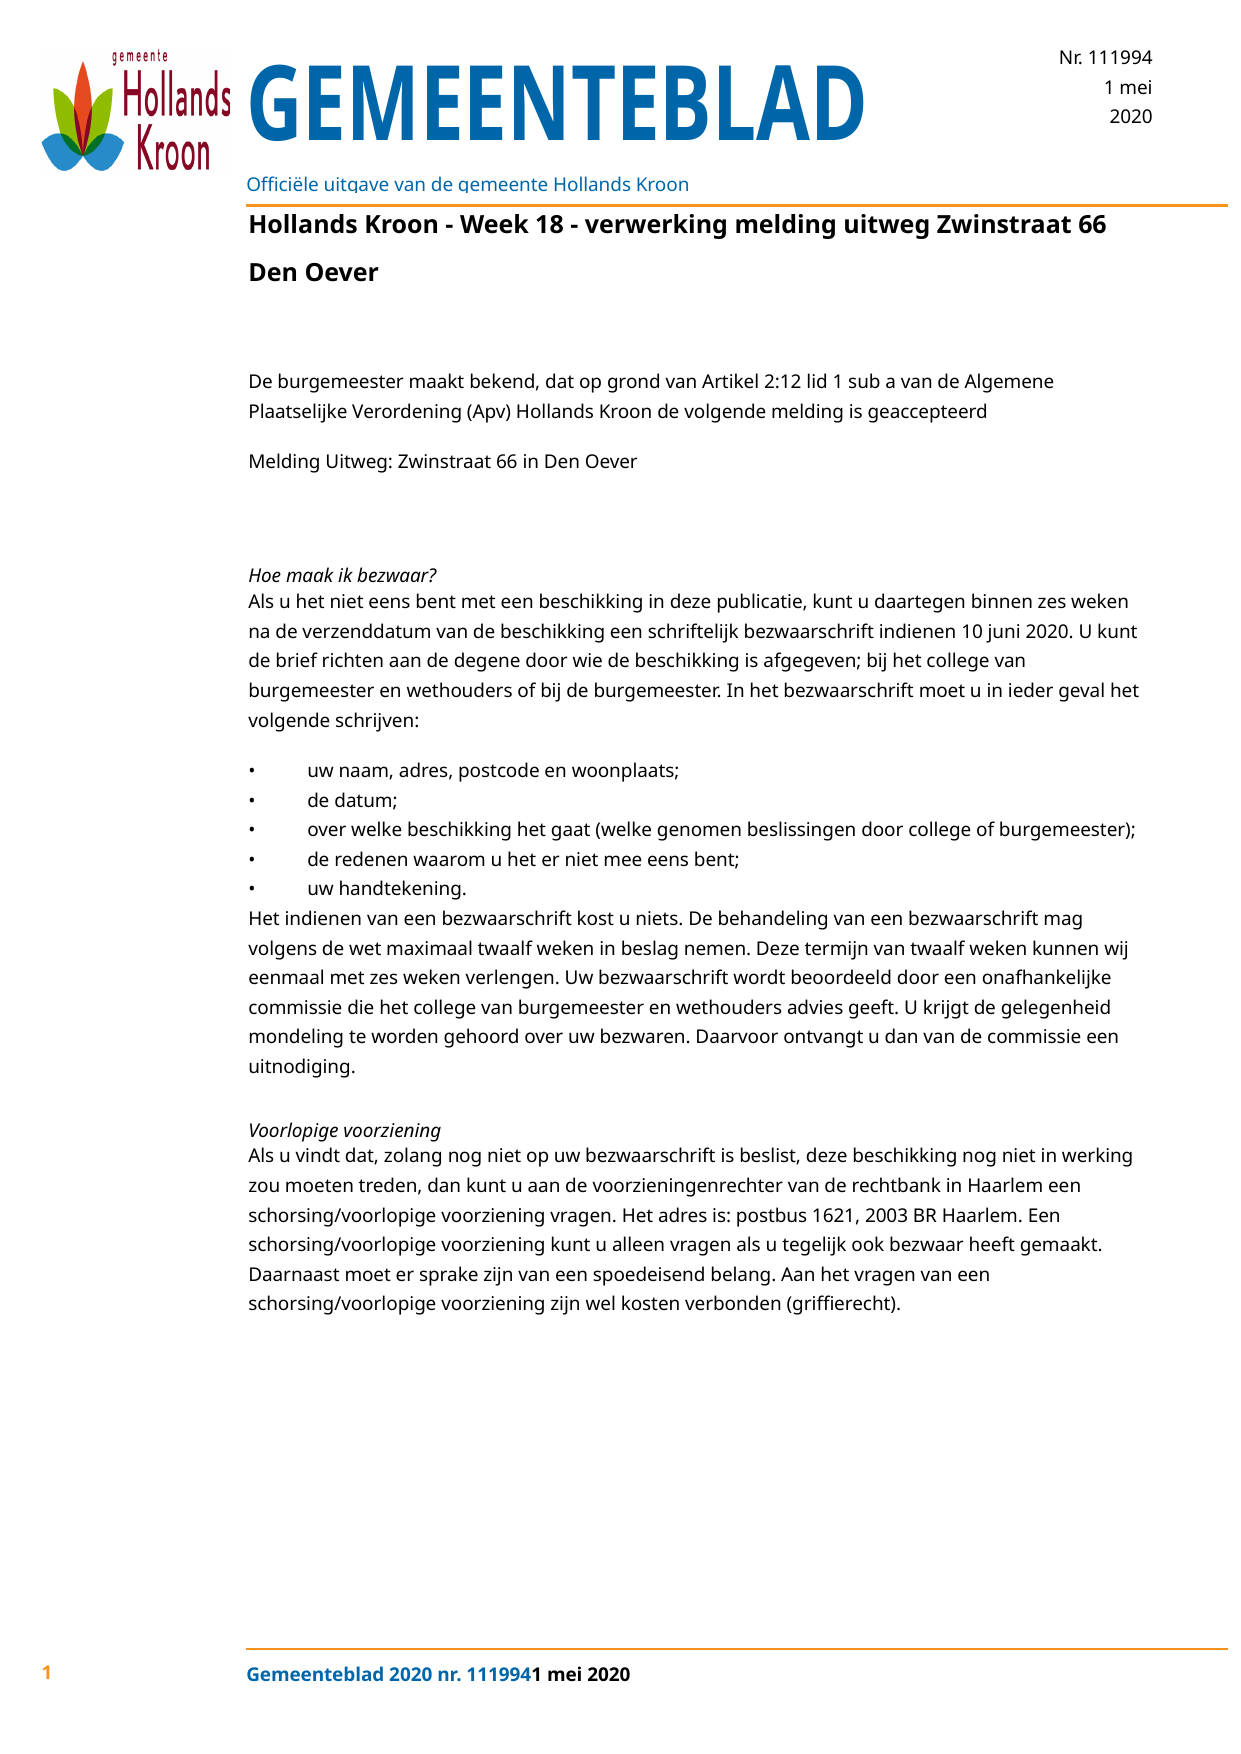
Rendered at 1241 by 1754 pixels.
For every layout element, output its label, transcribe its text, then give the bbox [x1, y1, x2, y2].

list uw handtekening. [248, 876, 1152, 901]
text Hoe maak ik bezwaar? [248, 563, 1152, 588]
picture [41, 47, 231, 172]
text Als u vindt dat, zolang nog niet op uw bezwaarschrift is beslist, deze beschikking nog niet in werking zou moeten treden, dan kunt u aan de voorzieningenrechter van de rechtbank in Haarlem een schorsing/voorlopige voorziening vragen. Het adres is: postbus 1621, 2003 BR Haarlem. Een schorsing/voorlopige voorziening kunt u alleen vragen als u tegelijk ook bezwaar heeft gemaakt. Daarnaast moet er sprake zijn van een spoedeisend belang. Aan het vragen van een schorsing/voorlopige voorziening zijn wel kosten verbonden (griffierecht). [248, 1143, 1152, 1316]
text Melding Uitweg: Zwinstraat 66 in Den Oever [248, 448, 1152, 474]
list over welke beschikking het gaat (welke genomen beslissingen door college of burgemeester); [248, 816, 1152, 842]
text Voorlopige voorziening [248, 1117, 1152, 1143]
text Het indienen van een bezwaarschrift kost u niets. De behandeling van een bezwaarschrift mag volgens de wet maximaal twaalf weken in beslag nemen. Deze termijn van twaalf weken kunnen wij eenmaal met zes weken verlengen. Uw bezwaarschrift wordt beoordeeld door een onafhankelijke commissie die het college van burgemeester en wethouders advies geeft. U krijgt de gelegenheid mondeling te worden gehoord over uw bezwaren. Daarvoor ontvangt u dan van de commissie een uitnodiging. [248, 905, 1152, 1079]
text Als u het niet eens bent met een beschikking in deze publicatie, kunt u daartegen binnen zes weken na de verzenddatum van de beschikking een schriftelijk bezwaarschrift indienen 10 juni 2020. U kunt de brief richten aan de degene door wie de beschikking is afgegeven; bij het college van burgemeester en wethouders of bij de burgemeester. In het bezwaarschrift moet u in ieder geval het volgende schrijven: [248, 588, 1152, 732]
text Hollands Kroon - Week 18 - verwerking melding uitweg Zwinstraat 66 Den Oever [248, 207, 1152, 288]
text De burgemeester maakt bekend, dat op grond van Artikel 2:12 lid 1 sub a van de Algemene Plaatselijke Verordening (Apv) Hollands Kroon de volgende melding is geaccepteerd [248, 368, 1152, 424]
list uw naam, adres, postcode en woonplaats; [248, 757, 1152, 783]
list de datum; [248, 787, 1152, 812]
list de redenen waarom u het er niet mee eens bent; [248, 846, 1152, 872]
